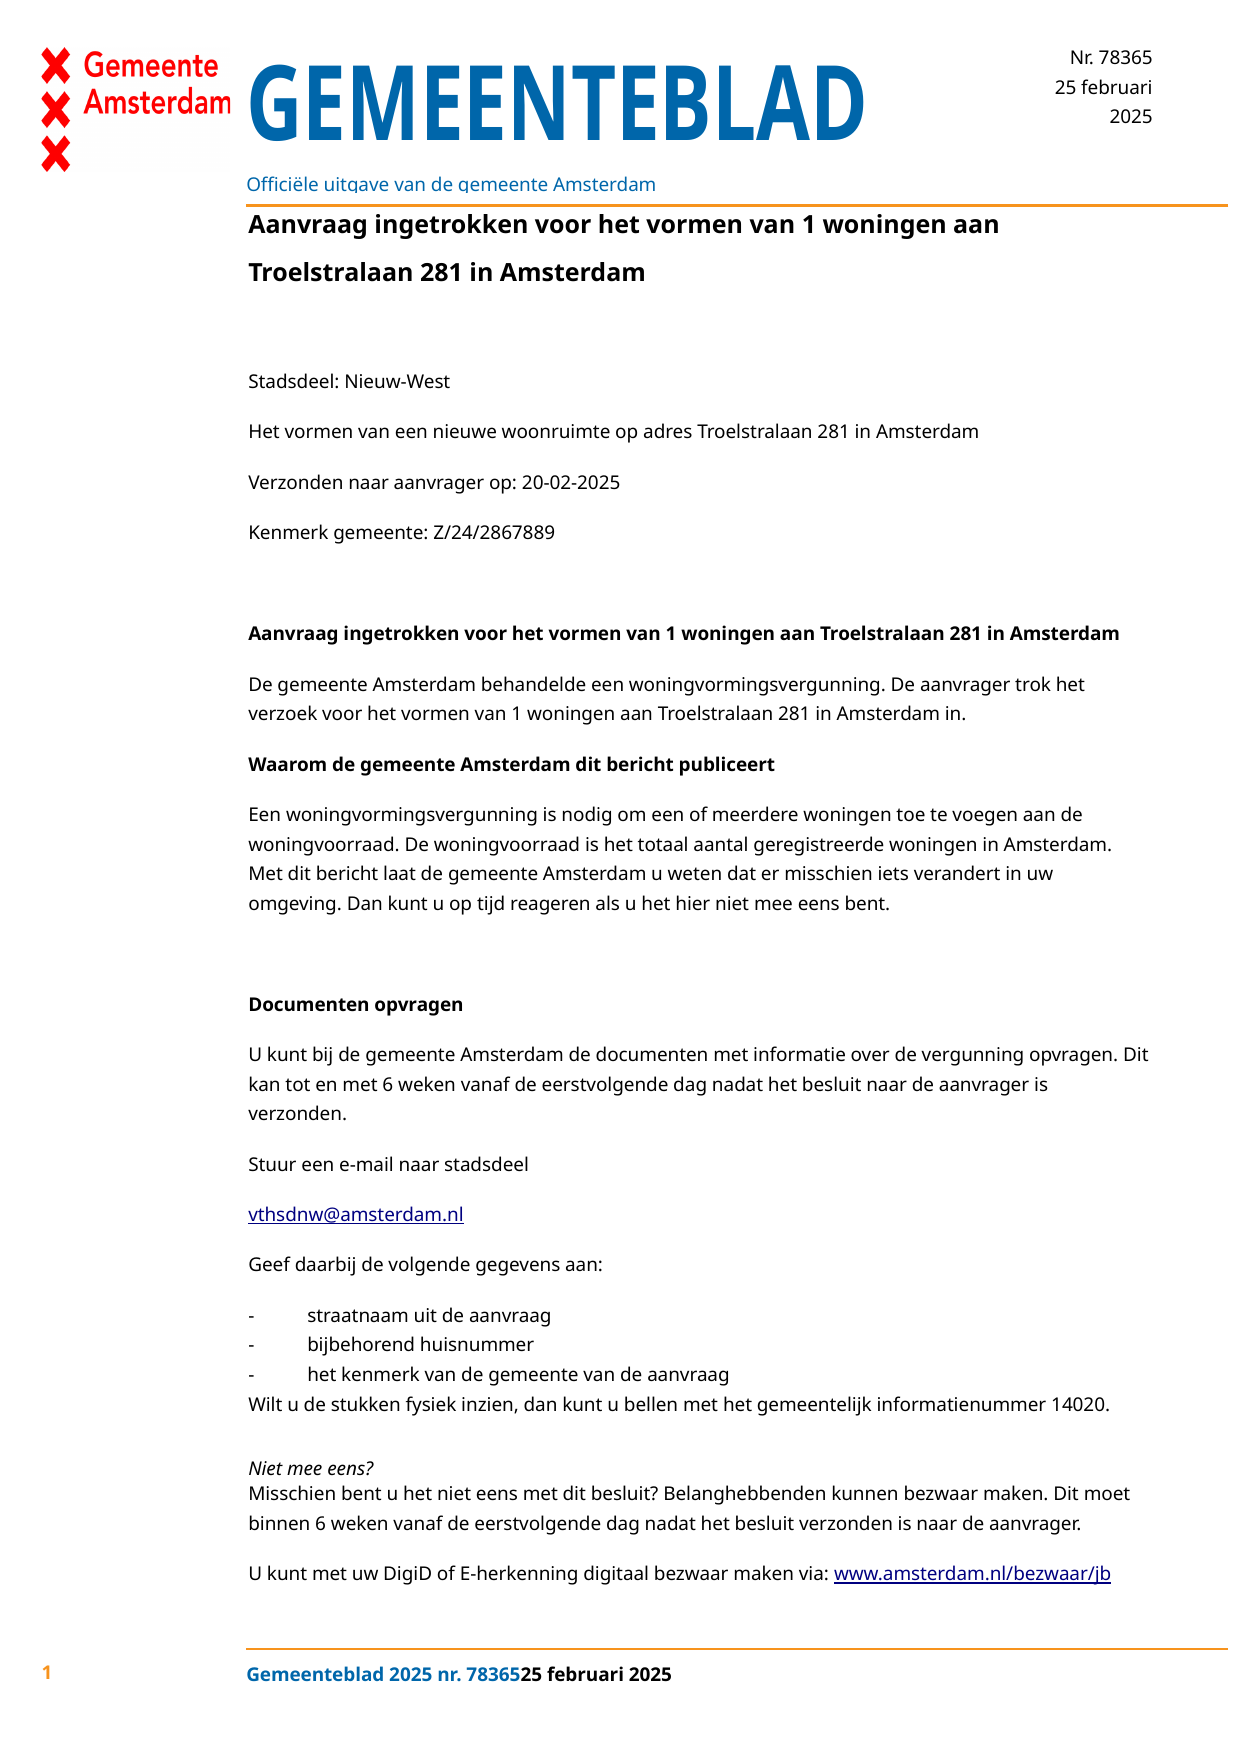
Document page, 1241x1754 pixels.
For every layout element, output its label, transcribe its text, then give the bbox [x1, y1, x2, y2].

picture [41, 47, 231, 172]
text Geef daarbij de volgende gegevens aan: [248, 1252, 1152, 1277]
text Documenten opvragen [248, 991, 1152, 1017]
text Aanvraag ingetrokken voor het vormen van 1 woningen aan Troelstralaan 281 in Amsterdam [248, 207, 1152, 288]
text Waarom de gemeente Amsterdam dit bericht publiceert [248, 751, 1152, 777]
text Verzonden naar aanvrager op: 20-02-2025 [248, 469, 1152, 495]
text Wilt u de stukken fysiek inzien, dan kunt u bellen met het gemeentelijk informatienummer 14020. [248, 1391, 1152, 1417]
text Kenmerk gemeente: Z/24/2867889 [248, 519, 1152, 545]
text Een woningvormingsvergunning is nodig om een of meerdere woningen toe te voegen aan de woningvoorraad. De woningvoorraad is het totaal aantal geregistreerde woningen in Amsterdam. Met dit bericht laat de gemeente Amsterdam u weten dat er misschien iets verandert in uw omgeving. Dan kunt u op tijd reageren als u het hier niet mee eens bent. [248, 801, 1152, 916]
list straatnaam uit de aanvraag [248, 1302, 1152, 1328]
text U kunt bij de gemeente Amsterdam de documenten met informatie over de vergunning opvragen. Dit kan tot en met 6 weken vanaf de eerstvolgende dag nadat het besluit naar de aanvrager is verzonden. [248, 1041, 1152, 1126]
text De gemeente Amsterdam behandelde een woningvormingsvergunning. De aanvrager trok het verzoek voor het vormen van 1 woningen aan Troelstralaan 281 in Amsterdam in. [248, 671, 1152, 726]
list het kenmerk van de gemeente van de aanvraag [248, 1361, 1152, 1387]
text U kunt met uw DigiD of E-herkenning digitaal bezwaar maken via: www.amsterdam.nl/bezwaar/jb [248, 1561, 1152, 1586]
list bijbehorend huisnummer [248, 1332, 1152, 1357]
text Stuur een e-mail naar stadsdeel [248, 1151, 1152, 1177]
text Aanvraag ingetrokken voor het vormen van 1 woningen aan Troelstralaan 281 in Amsterdam [248, 620, 1152, 646]
text vthsdnw@amsterdam.nl [248, 1201, 1152, 1227]
text Stadsdeel: Nieuw-West [248, 368, 1152, 394]
text Het vormen van een nieuwe woonruimte op adres Troelstralaan 281 in Amsterdam [248, 419, 1152, 444]
text Niet mee eens? [248, 1455, 1152, 1481]
text Misschien bent u het niet eens met dit besluit? Belanghebbenden kunnen bezwaar maken. Dit moet binnen 6 weken vanaf de eerstvolgende dag nadat het besluit verzonden is naar de aanvrager. [248, 1481, 1152, 1536]
